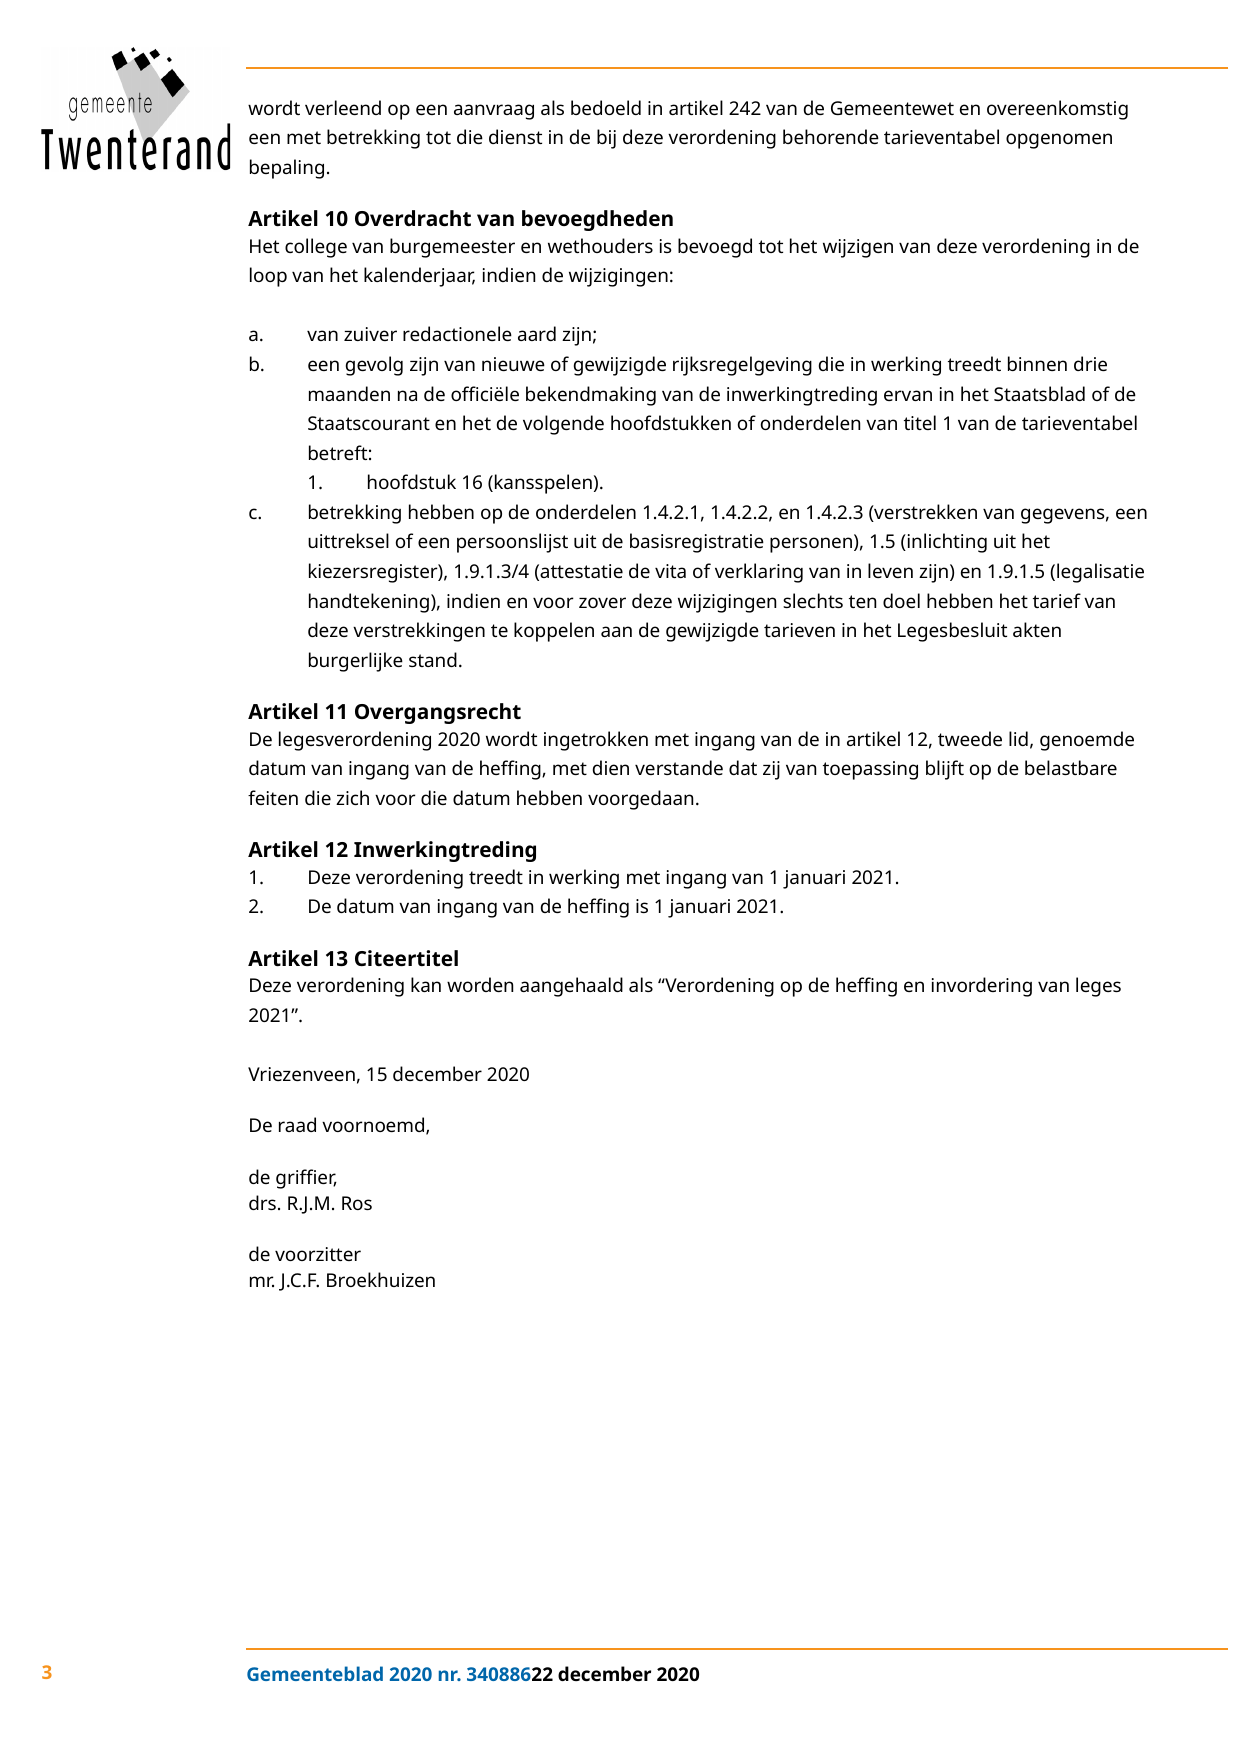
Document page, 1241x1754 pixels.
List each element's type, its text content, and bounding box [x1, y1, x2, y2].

text Artikel 13 Citeertitel [248, 944, 1152, 972]
list van zuiver redactionele aard zijn; [248, 322, 1152, 347]
text drs. R.J.M. Ros [248, 1190, 1152, 1215]
picture [41, 47, 231, 172]
text Deze verordening kan worden aangehaald als “Verordening op de heffing en invordering van leges 2021”. [248, 972, 1152, 1028]
text de voorzitter [248, 1241, 1152, 1267]
list Deze verordening treedt in werking met ingang van 1 januari 2021. [248, 864, 1152, 889]
text Het college van burgemeester en wethouders is bevoegd tot het wijzigen van deze verordening in de loop van het kalenderjaar, indien de wijzigingen: [248, 233, 1152, 288]
list een gevolg zijn van nieuwe of gewijzigde rijksregelgeving die in werking treedt binnen drie maanden na de officiële bekendmaking van de inwerkingtreding ervan in het Staatsblad of de Staatscourant en het de volgende hoofdstukken of onderdelen van titel 1 van de tarieventabel betreft: [248, 351, 1152, 466]
text de griffier, [248, 1164, 1152, 1190]
text wordt verleend op een aanvraag als bedoeld in artikel 242 van de Gemeentewet en overeenkomstig een met betrekking tot die dienst in de bij deze verordening behorende tarieventabel opgenomen bepaling. [248, 95, 1152, 180]
list De datum van ingang van de heffing is 1 januari 2021. [248, 893, 1152, 919]
text Artikel 11 Overgangsrecht [248, 697, 1152, 726]
text Artikel 12 Inwerkingtreding [248, 835, 1152, 864]
list hoofdstuk 16 (kansspelen). [307, 469, 1152, 495]
list betrekking hebben op de onderdelen 1.4.2.1, 1.4.2.2, en 1.4.2.3 (verstrekken van gegevens, een uittreksel of een persoonslijst uit de basisregistratie personen), 1.5 (inlichting uit het kiezersregister), 1.9.1.3/4 (attestatie de vita of verklaring van in leven zijn) en 1.9.1.5 (legalisatie handtekening), indien en voor zover deze wijzigingen slechts ten doel hebben het tarief van deze verstrekkingen te koppelen aan de gewijzigde tarieven in het Legesbesluit akten burgerlijke stand. [248, 499, 1152, 673]
text mr. J.C.F. Broekhuizen [248, 1267, 1152, 1293]
text De legesverordening 2020 wordt ingetrokken met ingang van de in artikel 12, tweede lid, genoemde datum van ingang van de heffing, met dien verstande dat zij van toepassing blijft op de belastbare feiten die zich voor die datum hebben voorgedaan. [248, 726, 1152, 811]
text De raad voornoemd, [248, 1112, 1152, 1138]
text Artikel 10 Overdracht van bevoegdheden [248, 204, 1152, 233]
text Vriezenveen, 15 december 2020 [248, 1061, 1152, 1087]
